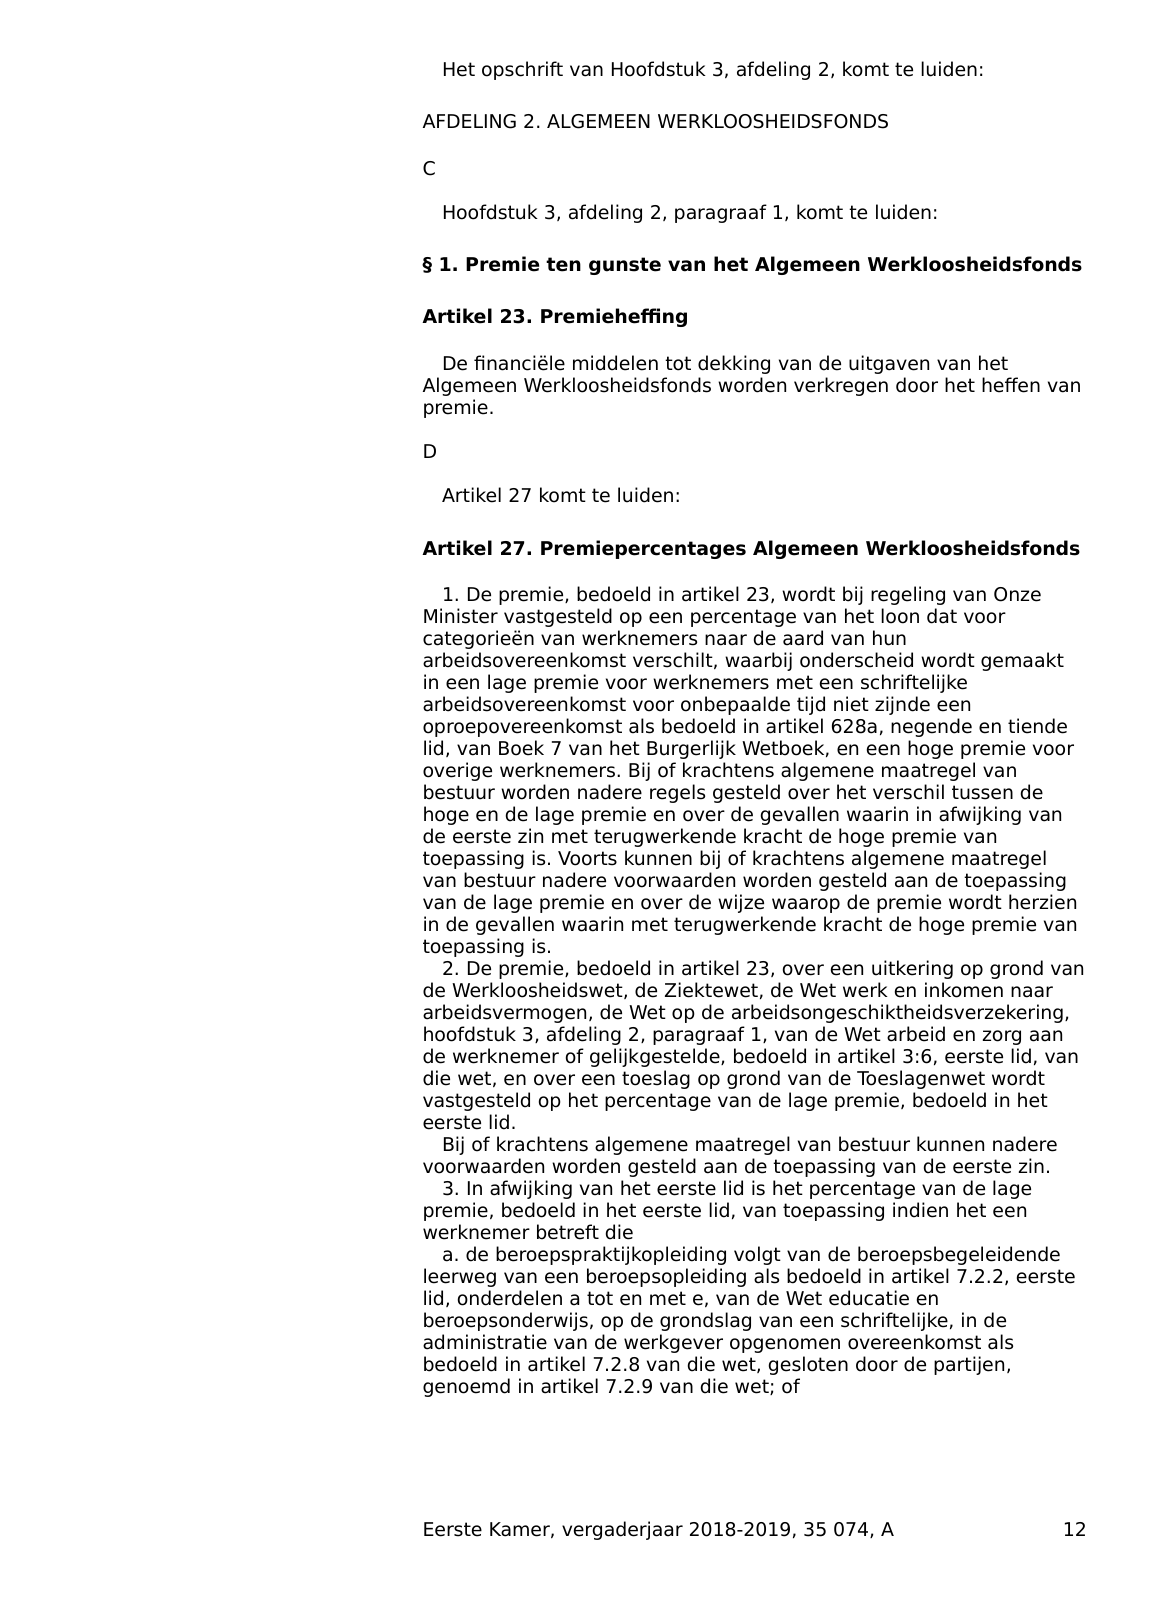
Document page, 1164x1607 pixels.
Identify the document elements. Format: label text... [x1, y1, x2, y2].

text 2. De premie, bedoeld in artikel 23, over een uitkering op grond van de Werkloosheidswet, de Ziektewet, de Wet werk en inkomen naar arbeidsvermogen, de Wet op de arbeidsongeschiktheidsverzekering, hoofdstuk 3, afdeling 2, paragraaf 1, van de Wet arbeid en zorg aan de werknemer of gelijkgestelde, bedoeld in artikel 3:6, eerste lid, van die wet, en over een toeslag op grond van de Toeslagenwet wordt vastgesteld op het percentage van de lage premie, bedoeld in het eerste lid. [422, 958, 1087, 1134]
subtitle Artikel 23. Premieheffing [422, 306, 1087, 328]
text Bij of krachtens algemene maatregel van bestuur kunnen nadere voorwaarden worden gesteld aan de toepassing van de eerste zin. [422, 1134, 1087, 1178]
text Het opschrift van Hoofdstuk 3, afdeling 2, komt te luiden: [422, 59, 1087, 81]
text De financiële middelen tot dekking van de uitgaven van het Algemeen Werkloosheidsfonds worden verkregen door het heffen van premie. [422, 353, 1087, 419]
subtitle § 1. Premie ten gunste van het Algemeen Werkloosheidsfonds [422, 254, 1087, 276]
text Hoofdstuk 3, afdeling 2, paragraaf 1, komt te luiden: [422, 202, 1087, 224]
text 1. De premie, bedoeld in artikel 23, wordt bij regeling van Onze Minister vastgesteld op een percentage van het loon dat voor categorieën van werknemers naar de aard van hun arbeidsovereenkomst verschilt, waarbij onderscheid wordt gemaakt in een lage premie voor werknemers met een schriftelijke arbeidsovereenkomst voor onbepaalde tijd niet zijnde een oproepovereenkomst als bedoeld in artikel 628a, negende en tiende lid, van Boek 7 van het Burgerlijk Wetboek, en een hoge premie voor overige werknemers. Bij of krachtens algemene maatregel van bestuur worden nadere regels gesteld over het verschil tussen de hoge en de lage premie en over de gevallen waarin in afwijking van de eerste zin met terugwerkende kracht de hoge premie van toepassing is. Voorts kunnen bij of krachtens algemene maatregel van bestuur nadere voorwaarden worden gesteld aan de toepassing van de lage premie en over de wijze waarop de premie wordt herzien in de gevallen waarin met terugwerkende kracht de hoge premie van toepassing is. [422, 584, 1087, 958]
subtitle AFDELING 2. ALGEMEEN WERKLOOSHEIDSFONDS [422, 111, 1087, 133]
text a. de beroepspraktijkopleiding volgt van de beroepsbegeleidende leerweg van een beroepsopleiding als bedoeld in artikel 7.2.2, eerste lid, onderdelen a tot en met e, van de Wet educatie en beroepsonderwijs, op de grondslag van een schriftelijke, in de administratie van de werkgever opgenomen overeenkomst als bedoeld in artikel 7.2.8 van die wet, gesloten door de partijen, genoemd in artikel 7.2.9 van die wet; of [422, 1244, 1087, 1398]
text Artikel 27 komt te luiden: [422, 485, 1087, 507]
text D [422, 441, 1087, 463]
text 3. In afwijking van het eerste lid is het percentage van de lage premie, bedoeld in het eerste lid, van toepassing indien het een werknemer betreft die [422, 1178, 1087, 1244]
subtitle Artikel 27. Premiepercentages Algemeen Werkloosheidsfonds [422, 537, 1087, 559]
text C [422, 158, 1087, 180]
